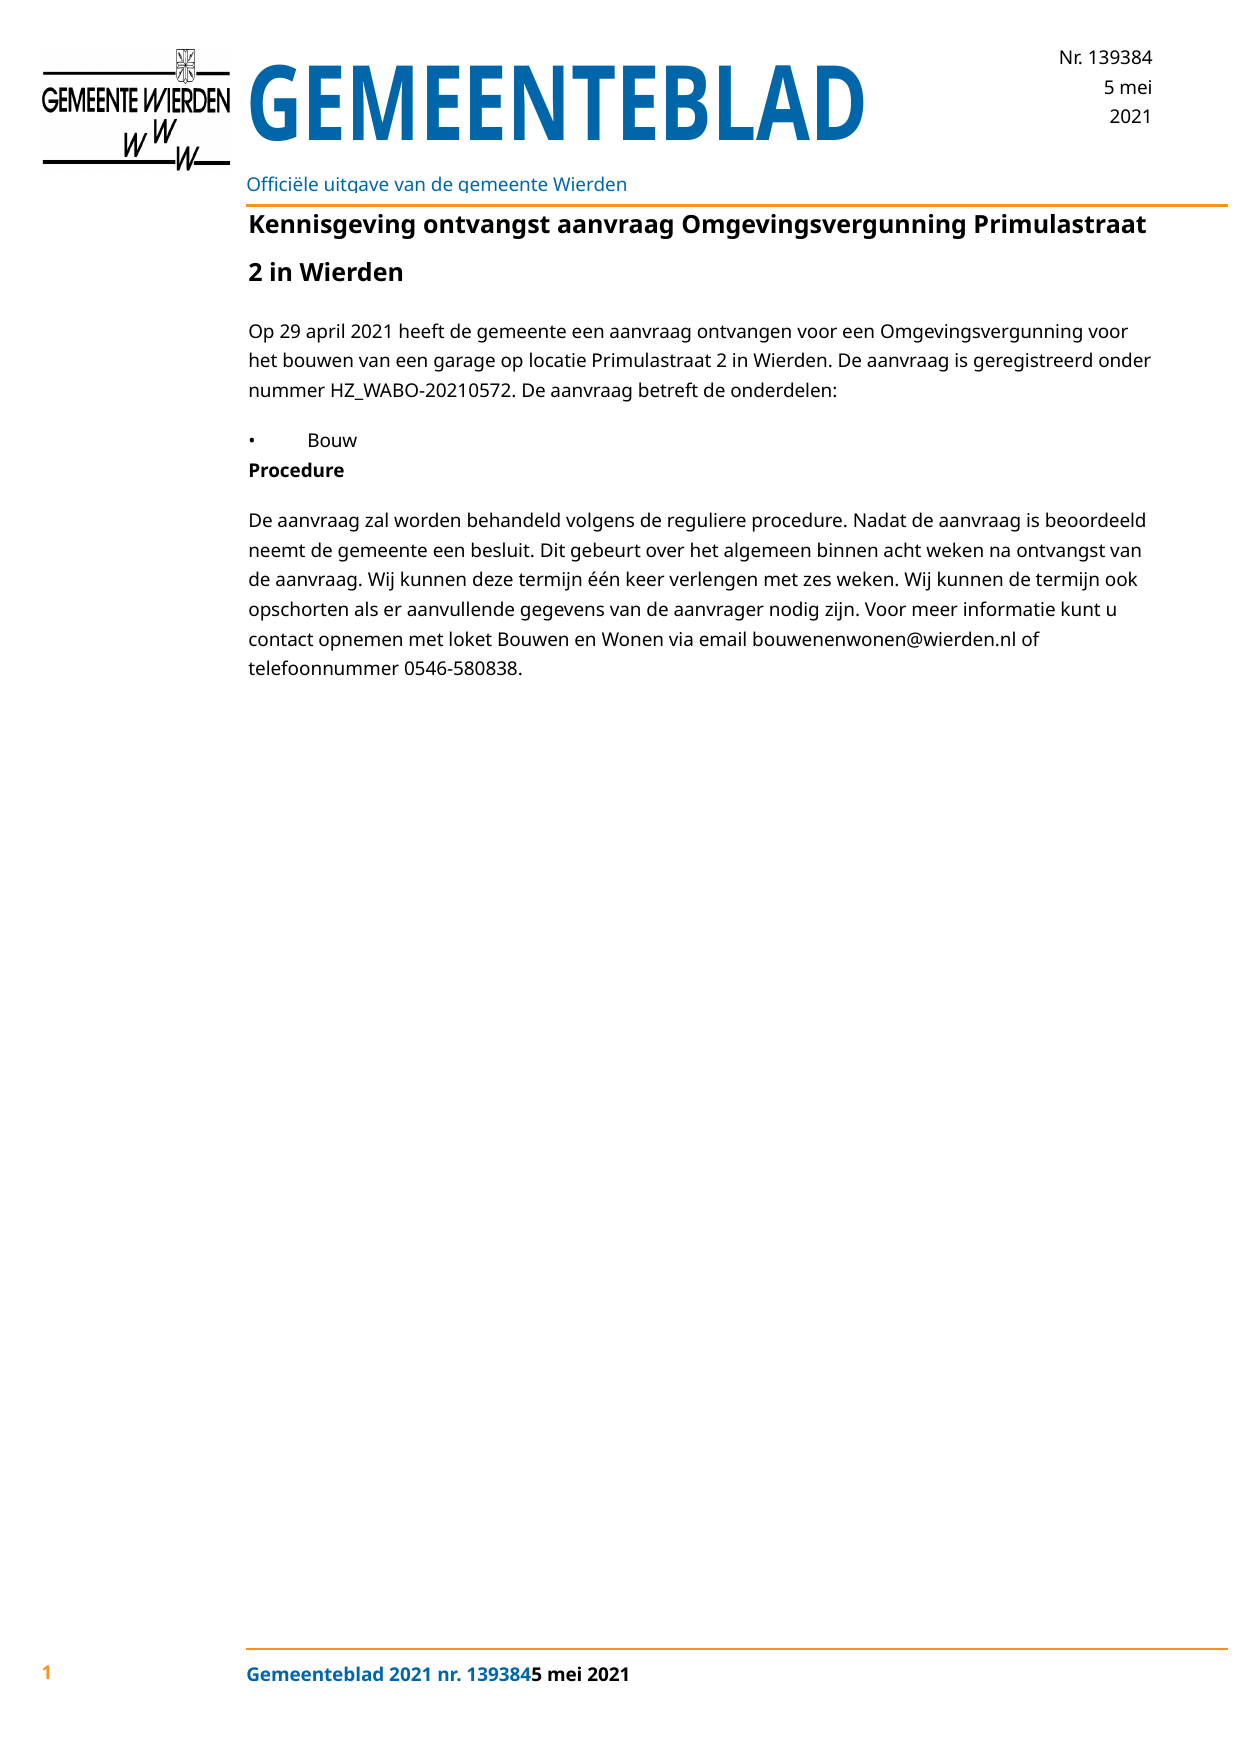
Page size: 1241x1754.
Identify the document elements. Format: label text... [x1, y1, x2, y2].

list Bouw [248, 427, 1152, 453]
text Procedure [248, 457, 1152, 483]
text Kennisgeving ontvangst aanvraag Omgevingsvergunning Primulastraat 2 in Wierden [248, 207, 1152, 288]
picture [41, 47, 231, 172]
text Op 29 april 2021 heeft de gemeente een aanvraag ontvangen voor een Omgevingsvergunning voor het bouwen van een garage op locatie Primulastraat 2 in Wierden. De aanvraag is geregistreerd onder nummer HZ_WABO-20210572. De aanvraag betreft de onderdelen: [248, 318, 1152, 403]
text De aanvraag zal worden behandeld volgens de reguliere procedure. Nadat de aanvraag is beoordeeld neemt de gemeente een besluit. Dit gebeurt over het algemeen binnen acht weken na ontvangst van de aanvraag. Wij kunnen deze termijn één keer verlengen met zes weken. Wij kunnen de termijn ook opschorten als er aanvullende gegevens van de aanvrager nodig zijn. Voor meer informatie kunt u contact opnemen met loket Bouwen en Wonen via email bouwenenwonen@wierden.nl of telefoonnummer 0546-580838. [248, 507, 1152, 681]
